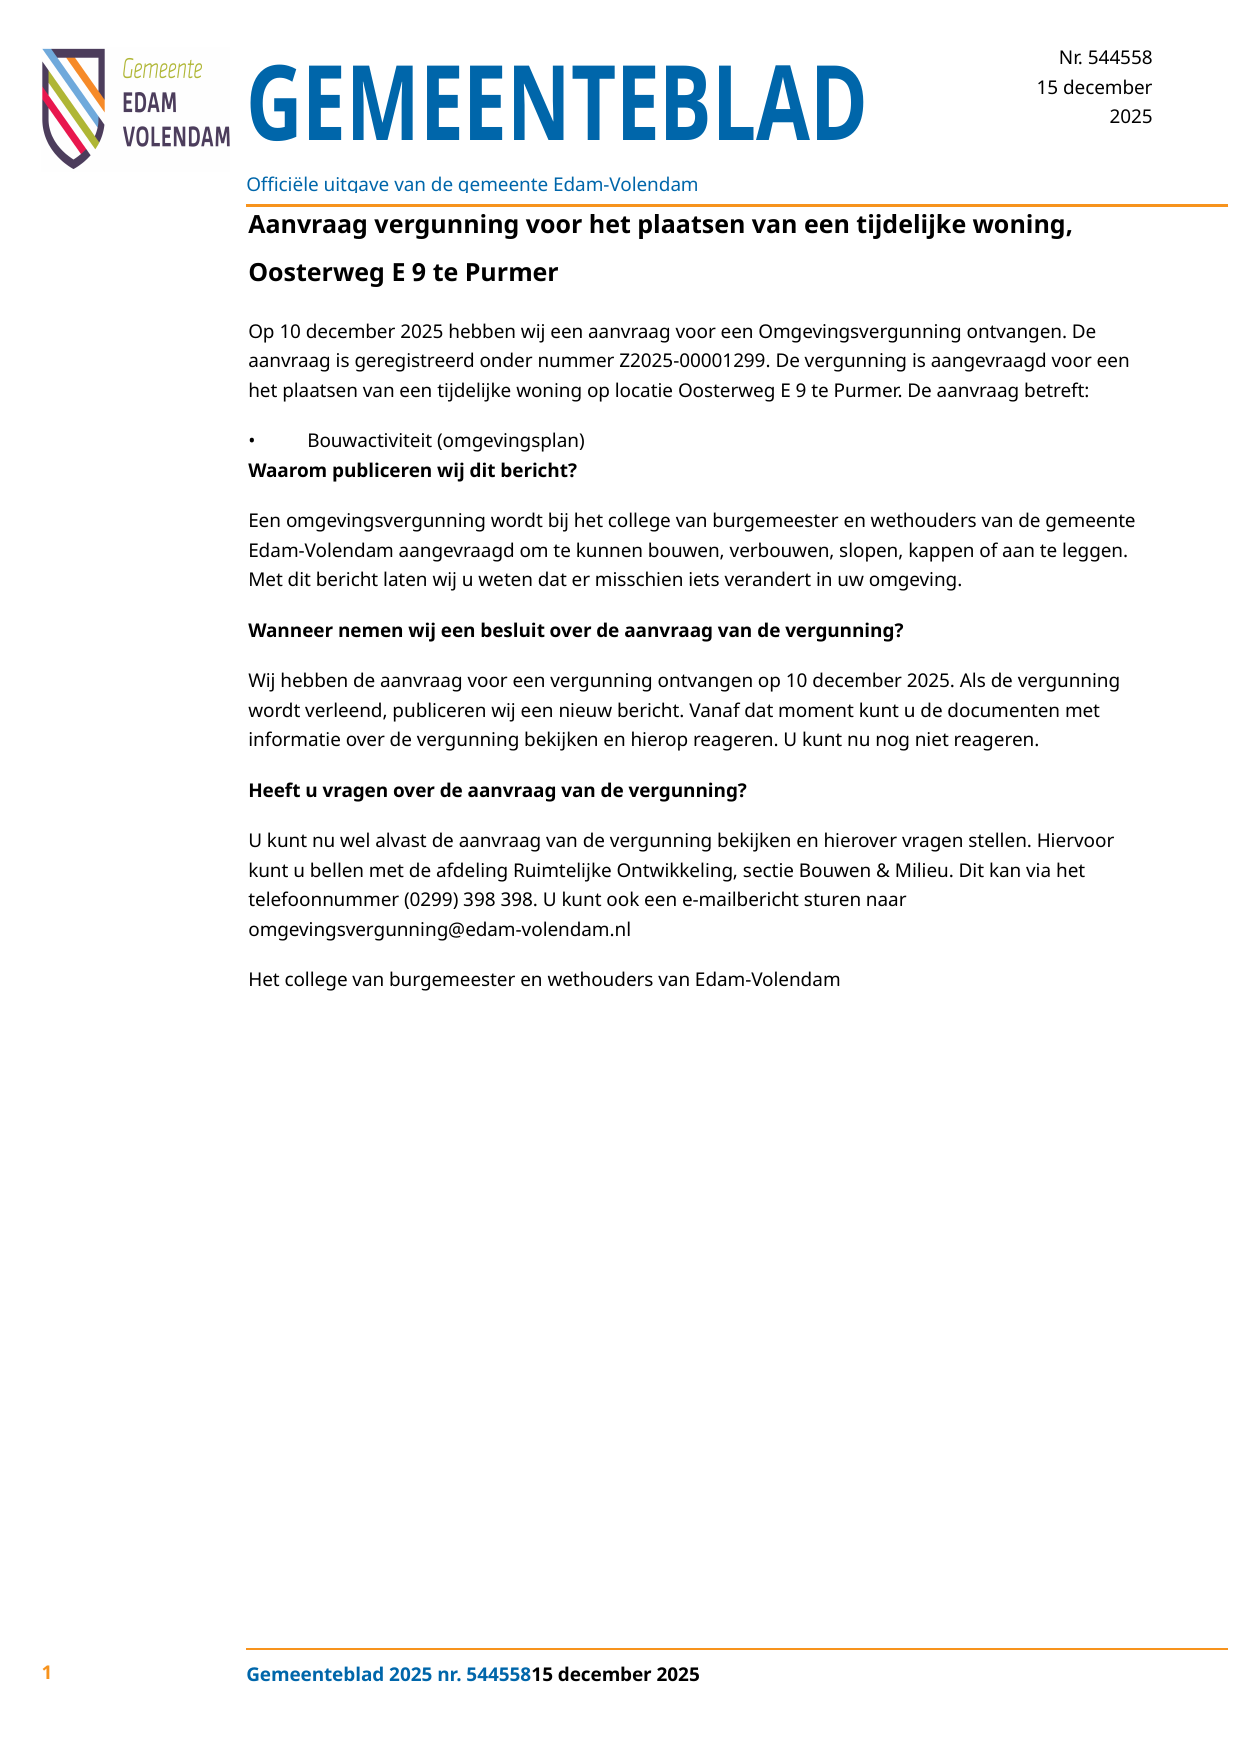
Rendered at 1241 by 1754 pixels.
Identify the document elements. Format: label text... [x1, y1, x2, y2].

text Een omgevingsvergunning wordt bij het college van burgemeester en wethouders van de gemeente Edam-Volendam aangevraagd om te kunnen bouwen, verbouwen, slopen, kappen of aan te leggen. Met dit bericht laten wij u weten dat er misschien iets verandert in uw omgeving. [248, 507, 1152, 592]
text Wanneer nemen wij een besluit over de aanvraag van de vergunning? [248, 617, 1152, 643]
text U kunt nu wel alvast de aanvraag van de vergunning bekijken en hierover vragen stellen. Hiervoor kunt u bellen met de afdeling Ruimtelijke Ontwikkeling, sectie Bouwen & Milieu. Dit kan via het telefoonnummer (0299) 398 398. U kunt ook een e-mailbericht sturen naar omgevingsvergunning@edam-volendam.nl [248, 827, 1152, 942]
list Bouwactiviteit (omgevingsplan) [248, 427, 1152, 453]
text Heeft u vragen over de aanvraag van de vergunning? [248, 777, 1152, 803]
text Wij hebben de aanvraag voor een vergunning ontvangen op 10 december 2025. Als de vergunning wordt verleend, publiceren wij een nieuw bericht. Vanaf dat moment kunt u de documenten met informatie over de vergunning bekijken en hierop reageren. U kunt nu nog niet reageren. [248, 667, 1152, 752]
text Waarom publiceren wij dit bericht? [248, 457, 1152, 483]
picture [41, 47, 231, 172]
text Aanvraag vergunning voor het plaatsen van een tijdelijke woning, Oosterweg E 9 te Purmer [248, 207, 1152, 288]
text Op 10 december 2025 hebben wij een aanvraag voor een Omgevingsvergunning ontvangen. De aanvraag is geregistreerd onder nummer Z2025-00001299. De vergunning is aangevraagd voor een het plaatsen van een tijdelijke woning op locatie Oosterweg E 9 te Purmer. De aanvraag betreft: [248, 318, 1152, 403]
text Het college van burgemeester en wethouders van Edam-Volendam [248, 967, 1152, 992]
